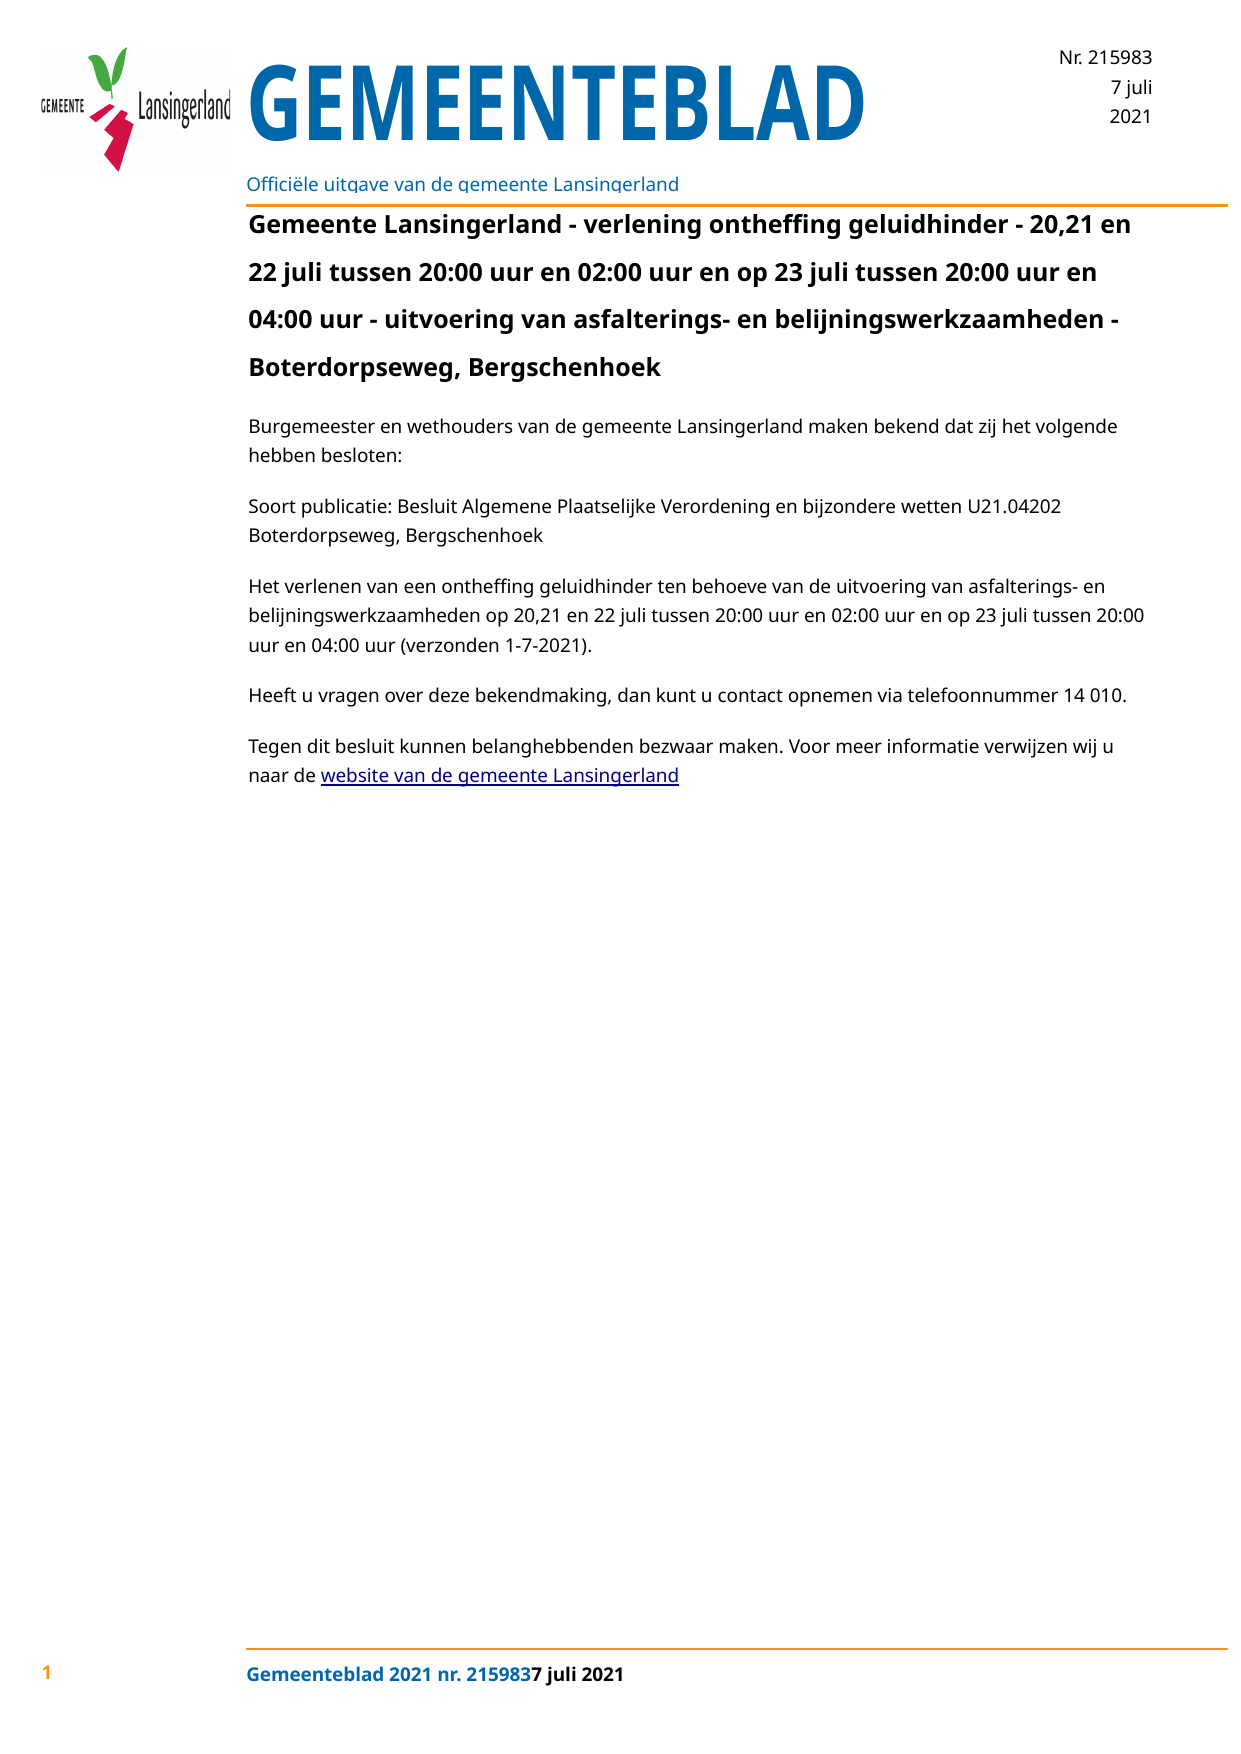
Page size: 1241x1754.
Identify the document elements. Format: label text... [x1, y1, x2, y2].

text Tegen dit besluit kunnen belanghebbenden bezwaar maken. Voor meer informatie verwijzen wij u naar de website van de gemeente Lansingerland [248, 733, 1152, 788]
text Heeft u vragen over deze bekendmaking, dan kunt u contact opnemen via telefoonnummer 14 010. [248, 683, 1152, 708]
text Burgemeester en wethouders van de gemeente Lansingerland maken bekend dat zij het volgende hebben besloten: [248, 413, 1152, 468]
text Soort publicatie: Besluit Algemene Plaatselijke Verordening en bijzondere wetten U21.04202 Boterdorpseweg, Bergschenhoek [248, 493, 1152, 548]
text Het verlenen van een ontheffing geluidhinder ten behoeve van de uitvoering van asfalterings- en belijningswerkzaamheden op 20,21 en 22 juli tussen 20:00 uur en 02:00 uur en op 23 juli tussen 20:00 uur en 04:00 uur (verzonden 1-7-2021). [248, 573, 1152, 658]
text Gemeente Lansingerland - verlening ontheffing geluidhinder - 20,21 en 22 juli tussen 20:00 uur en 02:00 uur en op 23 juli tussen 20:00 uur en 04:00 uur - uitvoering van asfalterings- en belijningswerkzaamheden - Boterdorpseweg, Bergschenhoek [248, 207, 1152, 384]
picture [41, 47, 231, 172]
